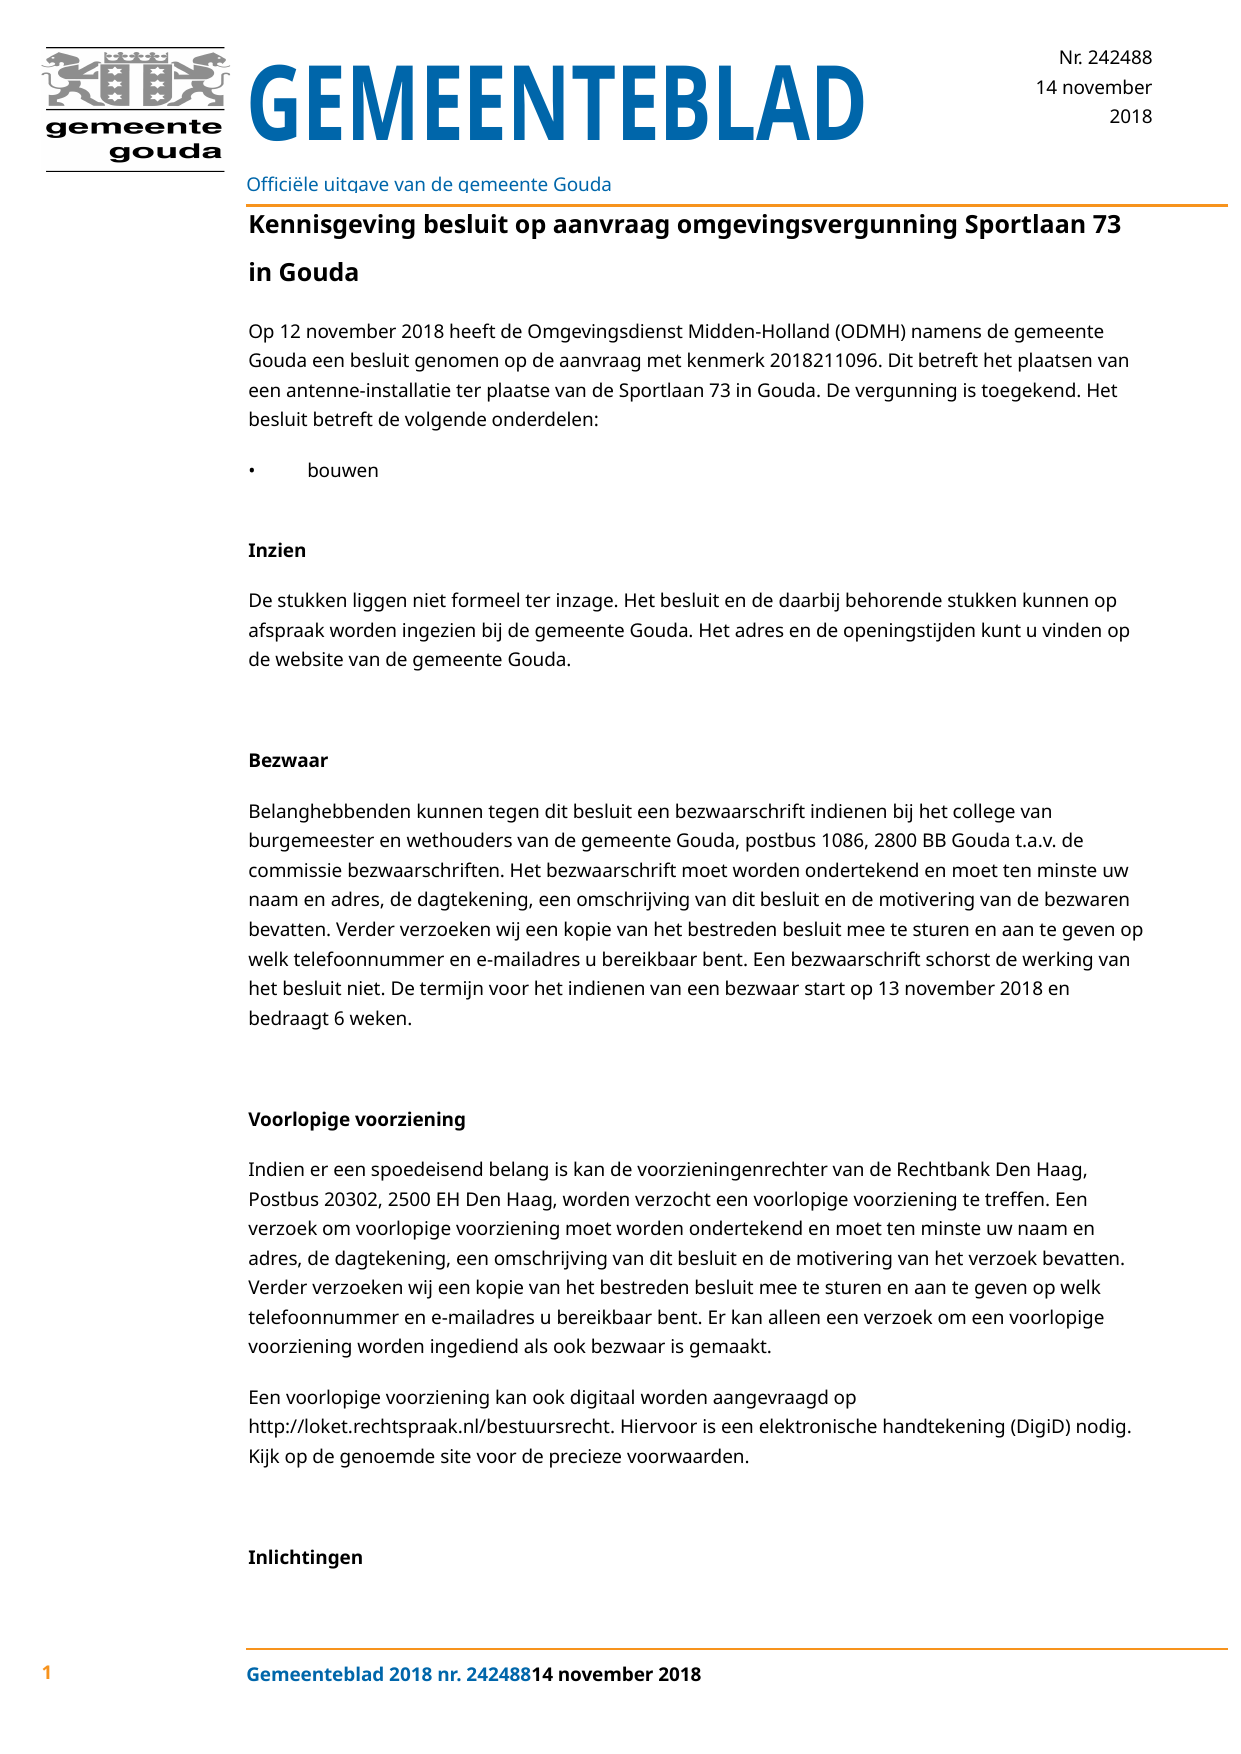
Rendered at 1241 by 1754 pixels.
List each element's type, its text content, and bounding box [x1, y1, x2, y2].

picture [41, 47, 231, 172]
text Inzien [248, 537, 1152, 563]
list bouwen [248, 457, 1152, 483]
text Belanghebbenden kunnen tegen dit besluit een bezwaarschrift indienen bij het college van burgemeester en wethouders van de gemeente Gouda, postbus 1086, 2800 BB Gouda t.a.v. de commissie bezwaarschriften. Het bezwaarschrift moet worden ondertekend en moet ten minste uw naam en adres, de dagtekening, een omschrijving van dit besluit en de motivering van de bezwaren bevatten. Verder verzoeken wij een kopie van het bestreden besluit mee te sturen en aan te geven op welk telefoonnummer en e-mailadres u bereikbaar bent. Een bezwaarschrift schorst de werking van het besluit niet. De termijn voor het indienen van een bezwaar start op 13 november 2018 en bedraagt 6 weken. [248, 798, 1152, 1031]
text De stukken liggen niet formeel ter inzage. Het besluit en de daarbij behorende stukken kunnen op afspraak worden ingezien bij de gemeente Gouda. Het adres en de openingstijden kunt u vinden op de website van de gemeente Gouda. [248, 587, 1152, 672]
text Op 12 november 2018 heeft de Omgevingsdienst Midden-Holland (ODMH) namens de gemeente Gouda een besluit genomen op de aanvraag met kenmerk 2018211096. Dit betreft het plaatsen van een antenne-installatie ter plaatse van de Sportlaan 73 in Gouda. De vergunning is toegekend. Het besluit betreft de volgende onderdelen: [248, 318, 1152, 432]
text Bezwaar [248, 747, 1152, 773]
text Een voorlopige voorziening kan ook digitaal worden aangevraagd op http://loket.rechtspraak.nl/bestuursrecht. Hiervoor is een elektronische handtekening (DigiD) nodig. Kijk op de genoemde site voor de precieze voorwaarden. [248, 1384, 1152, 1469]
text Voorlopige voorziening [248, 1106, 1152, 1132]
text Inlichtingen [248, 1544, 1152, 1570]
text Kennisgeving besluit op aanvraag omgevingsvergunning Sportlaan 73 in Gouda [248, 207, 1152, 288]
text Indien er een spoedeisend belang is kan de voorzieningenrechter van de Rechtbank Den Haag, Postbus 20302, 2500 EH Den Haag, worden verzocht een voorlopige voorziening te treffen. Een verzoek om voorlopige voorziening moet worden ondertekend en moet ten minste uw naam en adres, de dagtekening, een omschrijving van dit besluit en de motivering van het verzoek bevatten. Verder verzoeken wij een kopie van het bestreden besluit mee te sturen en aan te geven op welk telefoonnummer en e-mailadres u bereikbaar bent. Er kan alleen een verzoek om een voorlopige voorziening worden ingediend als ook bezwaar is gemaakt. [248, 1156, 1152, 1359]
